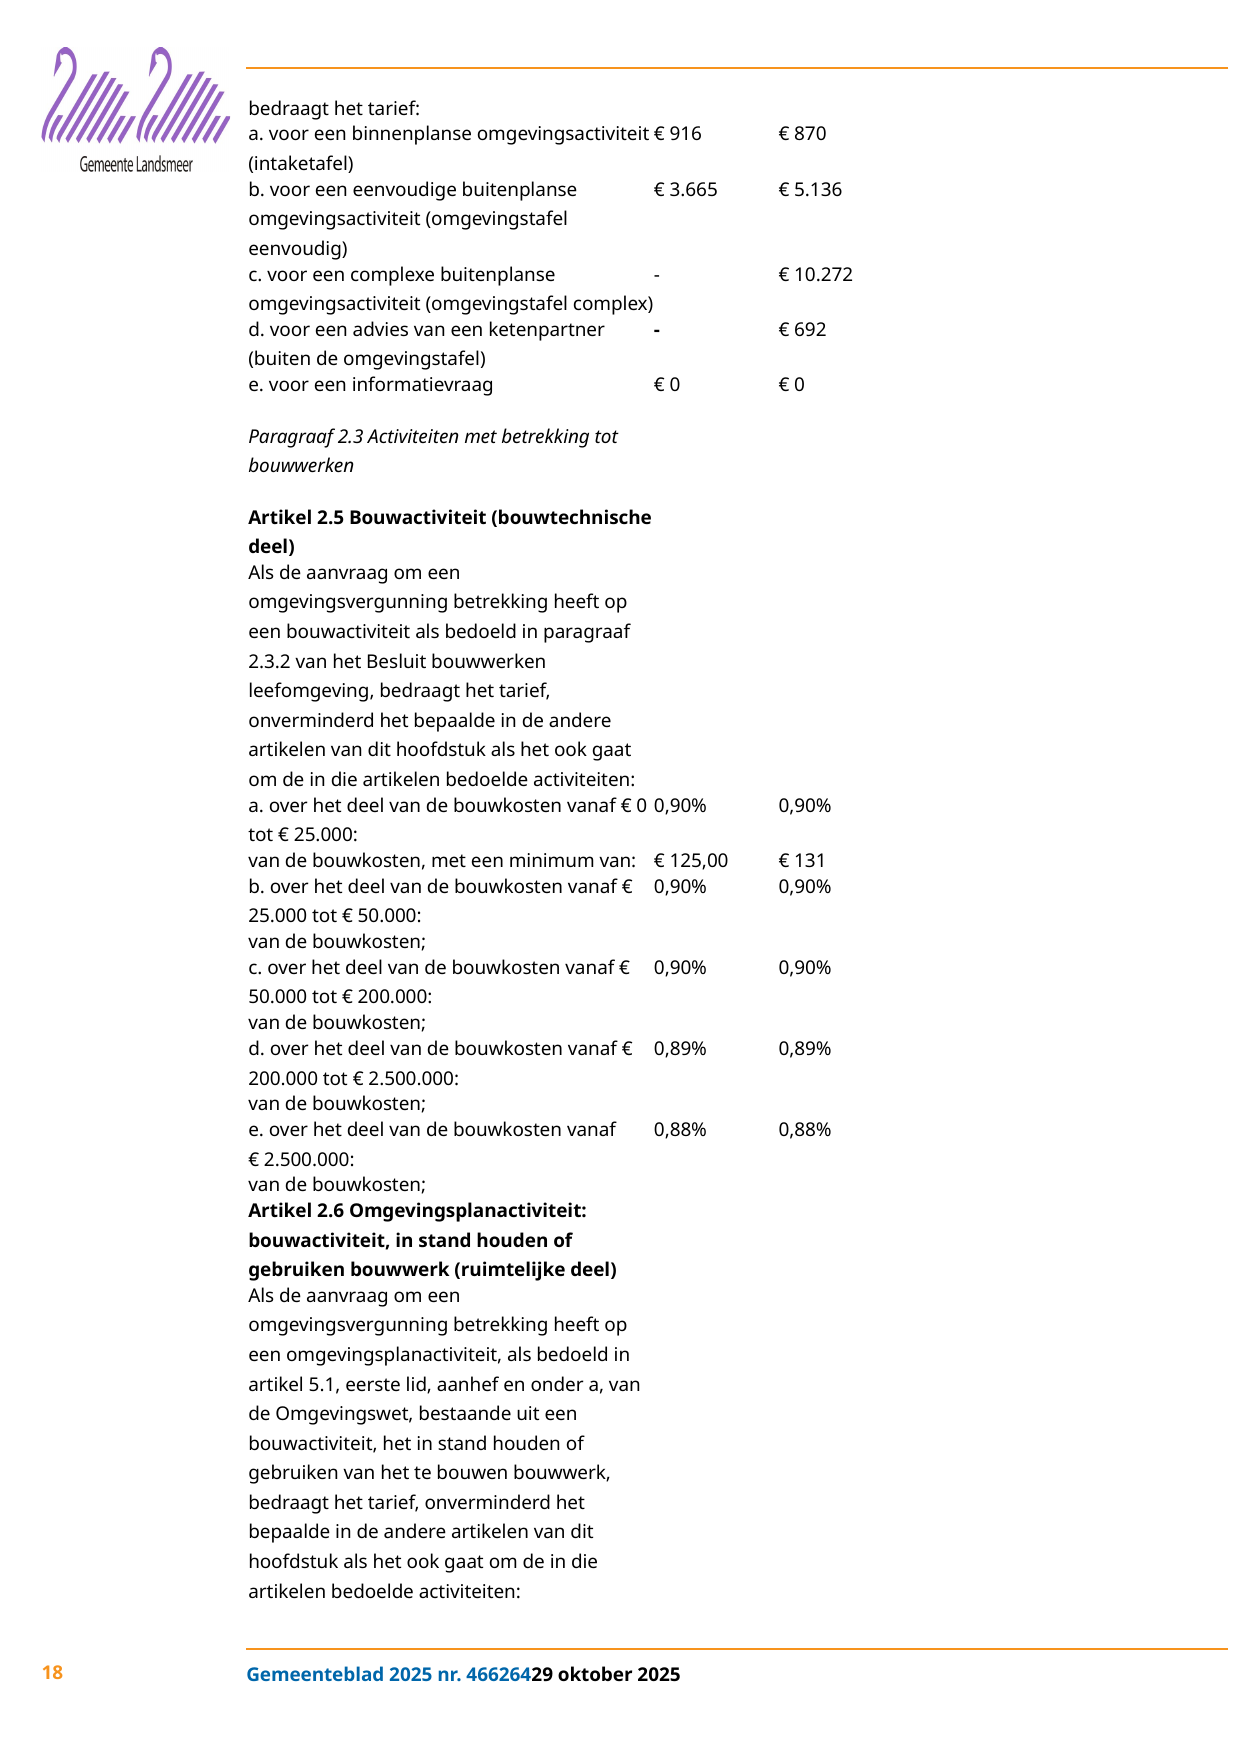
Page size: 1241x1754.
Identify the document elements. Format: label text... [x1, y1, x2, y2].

table_cell [778, 1090, 1027, 1116]
table_cell € 131 [778, 847, 1027, 873]
table_cell 0,90% [778, 873, 1027, 928]
table_cell c. voor een complexe buitenplanse omgevingsactiviteit (omgevingstafel complex) [248, 261, 654, 316]
table_cell van de bouwkosten; [248, 1090, 654, 1116]
table_cell a. over het deel van de bouwkosten vanaf € 0 tot € 25.000: [248, 792, 654, 847]
table_cell [778, 397, 1027, 423]
table_cell € 0 [654, 371, 778, 397]
picture [41, 47, 231, 172]
table_cell € 870 [778, 121, 1027, 176]
table_cell [654, 95, 778, 121]
table_cell b. over het deel van de bouwkosten vanaf € 25.000 tot € 50.000: [248, 873, 654, 928]
table_cell € 3.665 [654, 176, 778, 261]
table_cell Paragraaf 2.3 Activiteiten met betrekking tot bouwwerken [248, 423, 654, 478]
table_cell [654, 1197, 778, 1282]
table_cell [654, 504, 778, 559]
table_cell € 916 [654, 121, 778, 176]
table_cell [654, 928, 778, 954]
table_cell Artikel 2.6 Omgevingsplanactiviteit: bouwactiviteit, in stand houden of gebruiken bouwwerk (ruimtelijke deel) [248, 1197, 654, 1282]
table_cell e. voor een informatievraag [248, 371, 654, 397]
table_cell 0,90% [778, 792, 1027, 847]
table_cell 0,89% [654, 1035, 778, 1090]
table_cell - [654, 261, 778, 316]
table_cell 0,88% [654, 1116, 778, 1171]
table_cell [778, 559, 1027, 792]
table_cell [654, 559, 778, 792]
table_cell van de bouwkosten; [248, 928, 654, 954]
table_cell d. over het deel van de bouwkosten vanaf € 200.000 tot € 2.500.000: [248, 1035, 654, 1090]
table_cell bedraagt het tarief: [248, 95, 654, 121]
table_cell b. voor een eenvoudige buitenplanse omgevingsactiviteit (omgevingstafel eenvoudig) [248, 176, 654, 261]
table_cell € 125,00 [654, 847, 778, 873]
table_cell € 5.136 [778, 176, 1027, 261]
table_cell Als de aanvraag om een omgevingsvergunning betrekking heeft op een bouwactiviteit als bedoeld in paragraaf 2.3.2 van het Besluit bouwwerken leefomgeving, bedraagt het tarief, onverminderd het bepaalde in de andere artikelen van dit hoofdstuk als het ook gaat om de in die artikelen bedoelde activiteiten: [248, 559, 654, 792]
table_cell van de bouwkosten; [248, 1009, 654, 1035]
table_cell [778, 1197, 1027, 1282]
table_cell Artikel 2.5 Bouwactiviteit (bouwtechnische deel) [248, 504, 654, 559]
table_cell 0,90% [654, 873, 778, 928]
table_cell [654, 1282, 778, 1604]
table_cell [778, 928, 1027, 954]
table_cell 0,90% [654, 792, 778, 847]
table_cell € 692 [778, 316, 1027, 371]
table_cell van de bouwkosten; [248, 1171, 654, 1197]
table_cell c. over het deel van de bouwkosten vanaf € 50.000 tot € 200.000: [248, 954, 654, 1009]
table_cell [778, 1282, 1027, 1604]
table_cell Als de aanvraag om een omgevingsvergunning betrekking heeft op een omgevingsplanactiviteit, als bedoeld in artikel 5.1, eerste lid, aanhef en onder a, van de Omgevingswet, bestaande uit een bouwactiviteit, het in stand houden of gebruiken van het te bouwen bouwwerk, bedraagt het tarief, onverminderd het bepaalde in de andere artikelen van dit hoofdstuk als het ook gaat om de in die artikelen bedoelde activiteiten: [248, 1282, 654, 1604]
table_cell € 0 [778, 371, 1027, 397]
table_cell [778, 478, 1027, 504]
table_cell d. voor een advies van een ketenpartner (buiten de omgevingstafel) [248, 316, 654, 371]
table_cell [778, 1009, 1027, 1035]
table_cell [778, 504, 1027, 559]
table_cell [778, 423, 1027, 478]
table_cell 0,90% [778, 954, 1027, 1009]
table_cell [248, 397, 654, 423]
table_cell e. over het deel van de bouwkosten vanaf € 2.500.000: [248, 1116, 654, 1171]
table_cell [654, 1009, 778, 1035]
table_cell - [654, 316, 778, 371]
table_cell [654, 478, 778, 504]
table_cell [654, 423, 778, 478]
table_cell 0,89% [778, 1035, 1027, 1090]
table_cell [778, 95, 1027, 121]
table_cell 0,88% [778, 1116, 1027, 1171]
table_cell 0,90% [654, 954, 778, 1009]
table_cell [654, 1090, 778, 1116]
table_cell a. voor een binnenplanse omgevingsactiviteit (intaketafel) [248, 121, 654, 176]
table_cell [654, 397, 778, 423]
table_cell van de bouwkosten, met een minimum van: [248, 847, 654, 873]
table_cell [248, 478, 654, 504]
table_cell [654, 1171, 778, 1197]
table_cell [778, 1171, 1027, 1197]
table_cell € 10.272 [778, 261, 1027, 316]
